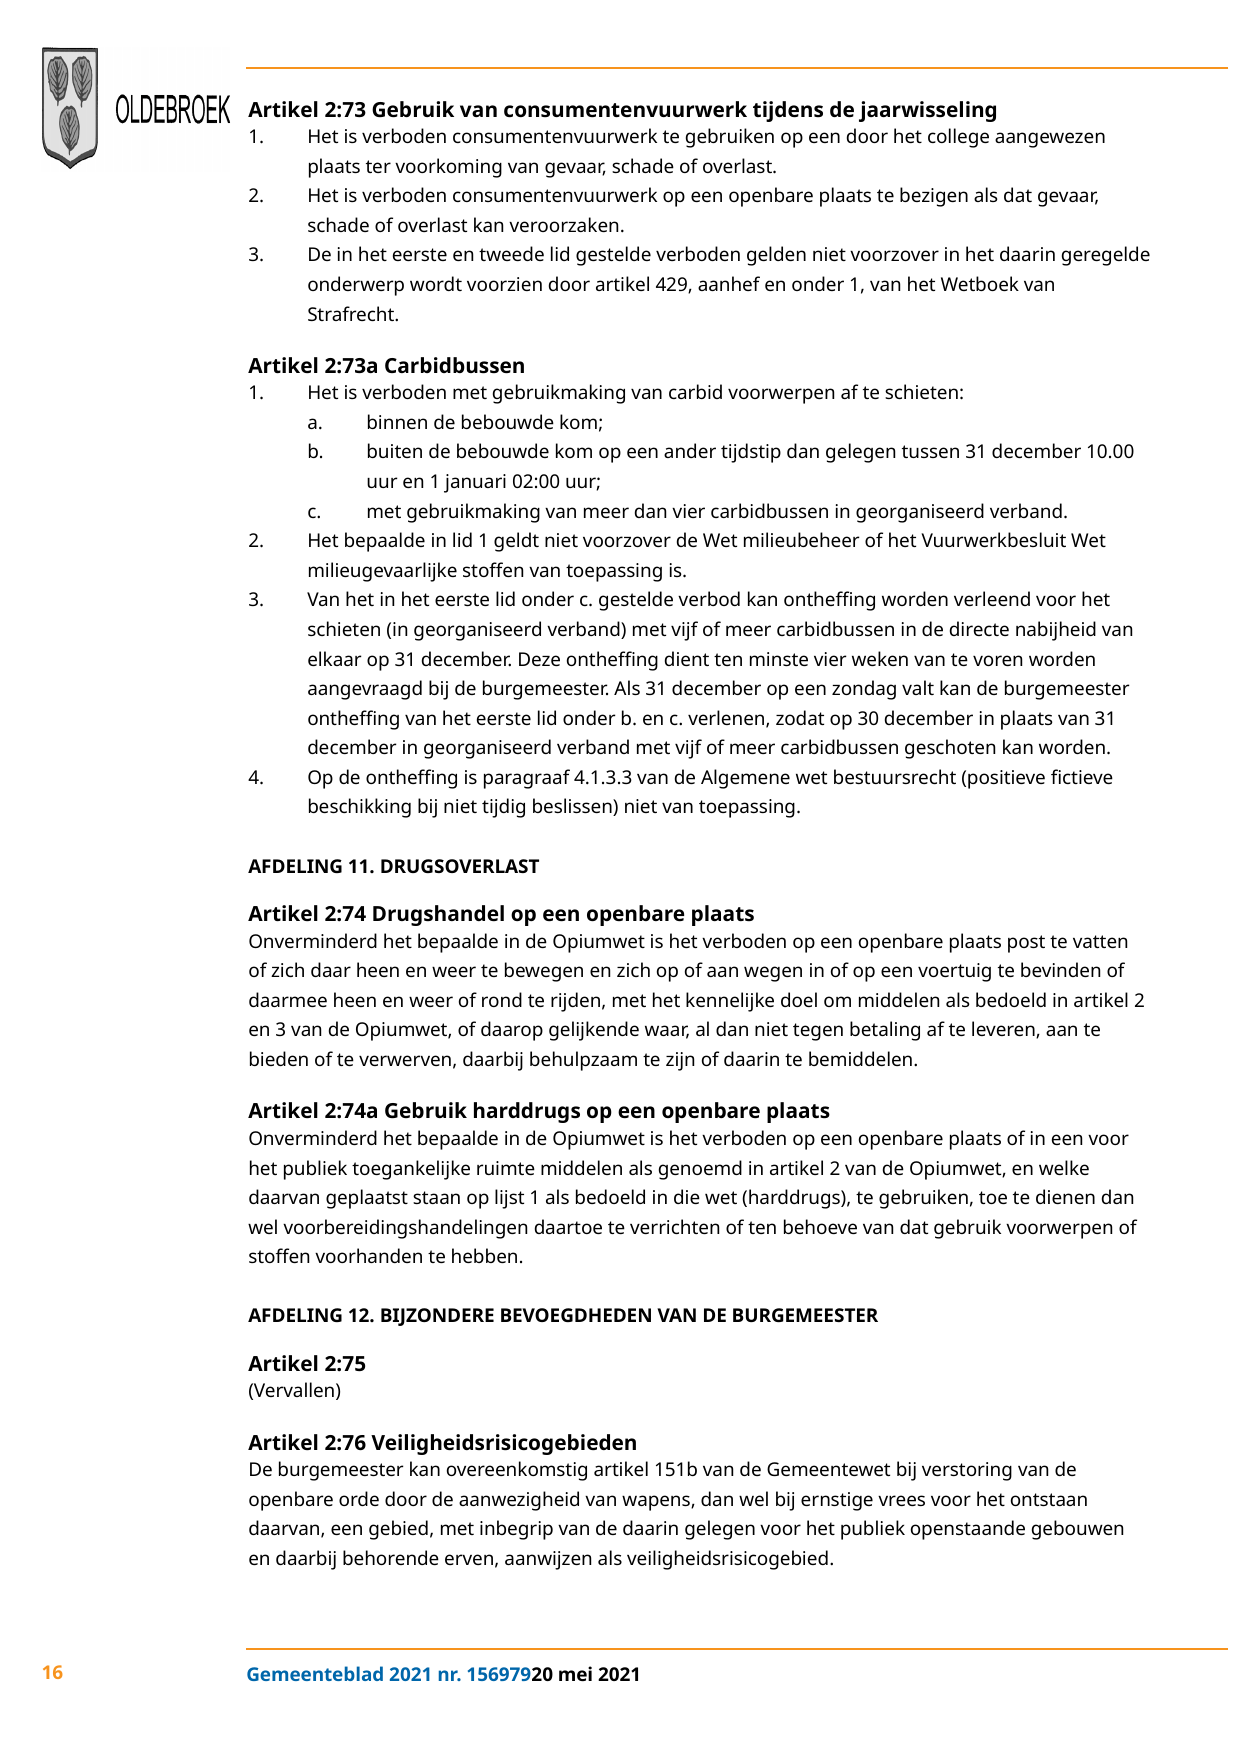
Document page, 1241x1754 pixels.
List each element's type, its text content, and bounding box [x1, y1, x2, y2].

text Artikel 2:73a Carbidbussen [248, 351, 1152, 379]
text (Vervallen) [248, 1378, 1152, 1403]
text Onverminderd het bepaalde in de Opiumwet is het verboden op een openbare plaats post te vatten of zich daar heen en weer te bewegen en zich op of aan wegen in of op een voertuig te bevinden of daarmee heen en weer of rond te rijden, met het kennelijke doel om middelen als bedoeld in artikel 2 en 3 van de Opiumwet, of daarop gelijkende waar, al dan niet tegen betaling af te leveren, aan te bieden of te verwerven, daarbij behulpzaam te zijn of daarin te bemiddelen. [248, 928, 1152, 1072]
text Artikel 2:75 [248, 1349, 1152, 1378]
list met gebruikmaking van meer dan vier carbidbussen in georganiseerd verband. [307, 498, 1152, 524]
list buiten de bebouwde kom op een ander tijdstip dan gelegen tussen 31 december 10.00 uur en 1 januari 02:00 uur; [307, 439, 1152, 494]
text Artikel 2:74a Gebruik harddrugs op een openbare plaats [248, 1097, 1152, 1125]
text Artikel 2:74 Drugshandel op een openbare plaats [248, 899, 1152, 928]
text Artikel 2:76 Veiligheidsrisicogebieden [248, 1428, 1152, 1456]
list Het is verboden consumentenvuurwerk te gebruiken op een door het college aangewezen plaats ter voorkoming van gevaar, schade of overlast. [248, 123, 1152, 178]
list De in het eerste en tweede lid gestelde verboden gelden niet voorzover in het daarin geregelde onderwerp wordt voorzien door artikel 429, aanhef en onder 1, van het Wetboek van Strafrecht. [248, 242, 1152, 326]
list Op de ontheffing is paragraaf 4.1.3.3 van de Algemene wet bestuursrecht (positieve fictieve beschikking bij niet tijdig beslissen) niet van toepassing. [248, 764, 1152, 819]
list Van het in het eerste lid onder c. gestelde verbod kan ontheffing worden verleend voor het schieten (in georganiseerd verband) met vijf of meer carbidbussen in de directe nabijheid van elkaar op 31 december. Deze ontheffing dient ten minste vier weken van te voren worden aangevraagd bij de burgemeester. Als 31 december op een zondag valt kan de burgemeester ontheffing van het eerste lid onder b. en c. verlenen, zodat op 30 december in plaats van 31 december in georganiseerd verband met vijf of meer carbidbussen geschoten kan worden. [248, 587, 1152, 760]
text Artikel 2:73 Gebruik van consumentenvuurwerk tijdens de jaarwisseling [248, 95, 1152, 123]
text AFDELING 12. BIJZONDERE BEVOEGDHEDEN VAN DE BURGEMEESTER [248, 1303, 1152, 1328]
text AFDELING 11. DRUGSOVERLAST [248, 853, 1152, 879]
list Het is verboden consumentenvuurwerk op een openbare plaats te bezigen als dat gevaar, schade of overlast kan veroorzaken. [248, 182, 1152, 238]
list binnen de bebouwde kom; [307, 409, 1152, 435]
list Het bepaalde in lid 1 geldt niet voorzover de Wet milieubeheer of het Vuurwerkbesluit Wet milieugevaarlijke stoffen van toepassing is. [248, 527, 1152, 583]
list Het is verboden met gebruikmaking van carbid voorwerpen af te schieten: [248, 379, 1152, 405]
picture [41, 47, 231, 172]
text De burgemeester kan overeenkomstig artikel 151b van de Gemeentewet bij verstoring van de openbare orde door de aanwezigheid van wapens, dan wel bij ernstige vrees voor het ontstaan daarvan, een gebied, met inbegrip van de daarin gelegen voor het publiek openstaande gebouwen en daarbij behorende erven, aanwijzen als veiligheidsrisicogebied. [248, 1456, 1152, 1571]
text Onverminderd het bepaalde in de Opiumwet is het verboden op een openbare plaats of in een voor het publiek toegankelijke ruimte middelen als genoemd in artikel 2 van de Opiumwet, en welke daarvan geplaatst staan op lijst 1 als bedoeld in die wet (harddrugs), te gebruiken, toe te dienen dan wel voorbereidingshandelingen daartoe te verrichten of ten behoeve van dat gebruik voorwerpen of stoffen voorhanden te hebben. [248, 1125, 1152, 1269]
